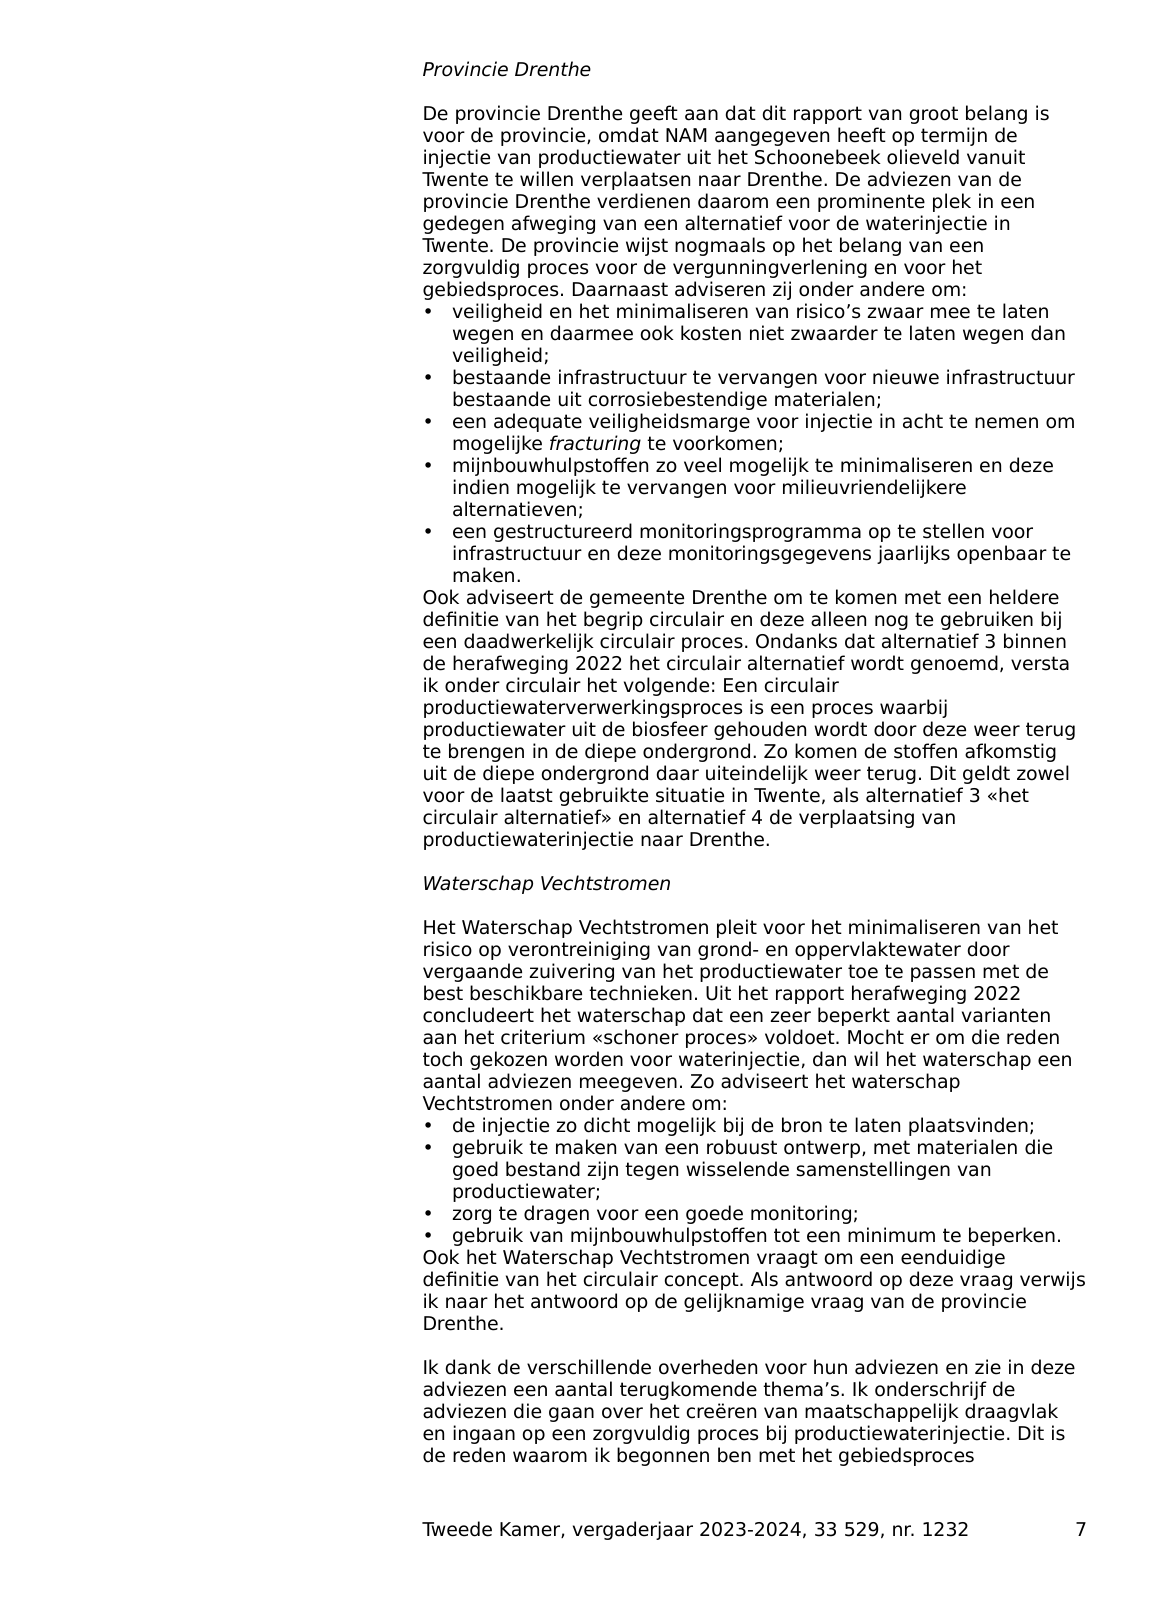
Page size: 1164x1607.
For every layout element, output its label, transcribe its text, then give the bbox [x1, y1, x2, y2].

text • de injectie zo dicht mogelijk bij de bron te laten plaatsvinden; [422, 1115, 1087, 1137]
text Het Waterschap Vechtstromen pleit voor het minimaliseren van het risico op verontreiniging van grond- en oppervlaktewater door vergaande zuivering van het productiewater toe te passen met de best beschikbare technieken. Uit het rapport herafweging 2022 concludeert het waterschap dat een zeer beperkt aantal varianten aan het criterium «schoner proces» voldoet. Mocht er om die reden toch gekozen worden voor waterinjectie, dan wil het waterschap een aantal adviezen meegeven. Zo adviseert het waterschap Vechtstromen onder andere om: [422, 917, 1087, 1115]
subtitle Waterschap Vechtstromen [422, 873, 1087, 895]
text • veiligheid en het minimaliseren van risico’s zwaar mee te laten wegen en daarmee ook kosten niet zwaarder te laten wegen dan veiligheid; [422, 301, 1087, 367]
text • gebruik van mijnbouwhulpstoffen tot een minimum te beperken. [422, 1224, 1087, 1247]
text • een adequate veiligheidsmarge voor injectie in acht te nemen om mogelijke fracturing te voorkomen; [422, 411, 1087, 455]
subtitle Provincie Drenthe [422, 59, 1087, 81]
text • zorg te dragen voor een goede monitoring; [422, 1203, 1087, 1224]
text • gebruik te maken van een robuust ontwerp, met materialen die goed bestand zijn tegen wisselende samenstellingen van productiewater; [422, 1137, 1087, 1203]
text Ook adviseert de gemeente Drenthe om te komen met een heldere definitie van het begrip circulair en deze alleen nog te gebruiken bij een daadwerkelijk circulair proces. Ondanks dat alternatief 3 binnen de herafweging 2022 het circulair alternatief wordt genoemd, versta ik onder circulair het volgende: Een circulair productiewaterverwerkingsproces is een proces waarbij productiewater uit de biosfeer gehouden wordt door deze weer terug te brengen in de diepe ondergrond. Zo komen de stoffen afkomstig uit de diepe ondergrond daar uiteindelijk weer terug. Dit geldt zowel voor de laatst gebruikte situatie in Twente, als alternatief 3 «het circulair alternatief» en alternatief 4 de verplaatsing van productiewaterinjectie naar Drenthe. [422, 587, 1087, 851]
text • mijnbouwhulpstoffen zo veel mogelijk te minimaliseren en deze indien mogelijk te vervangen voor milieuvriendelijkere alternatieven; [422, 455, 1087, 521]
text • bestaande infrastructuur te vervangen voor nieuwe infrastructuur bestaande uit corrosiebestendige materialen; [422, 367, 1087, 411]
text De provincie Drenthe geeft aan dat dit rapport van groot belang is voor de provincie, omdat NAM aangegeven heeft op termijn de injectie van productiewater uit het Schoonebeek olieveld vanuit Twente te willen verplaatsen naar Drenthe. De adviezen van de provincie Drenthe verdienen daarom een prominente plek in een gedegen afweging van een alternatief voor de waterinjectie in Twente. De provincie wijst nogmaals op het belang van een zorgvuldig proces voor de vergunningverlening en voor het gebiedsproces. Daarnaast adviseren zij onder andere om: [422, 103, 1087, 301]
text Ik dank de verschillende overheden voor hun adviezen en zie in deze adviezen een aantal terugkomende thema’s. Ik onderschrijf de adviezen die gaan over het creëren van maatschappelijk draagvlak en ingaan op een zorgvuldig proces bij productiewaterinjectie. Dit is de reden waarom ik begonnen ben met het gebiedsproces [422, 1357, 1087, 1467]
text • een gestructureerd monitoringsprogramma op te stellen voor infrastructuur en deze monitoringsgegevens jaarlijks openbaar te maken. [422, 521, 1087, 587]
text Ook het Waterschap Vechtstromen vraagt om een eenduidige definitie van het circulair concept. Als antwoord op deze vraag verwijs ik naar het antwoord op de gelijknamige vraag van de provincie Drenthe. [422, 1247, 1087, 1334]
